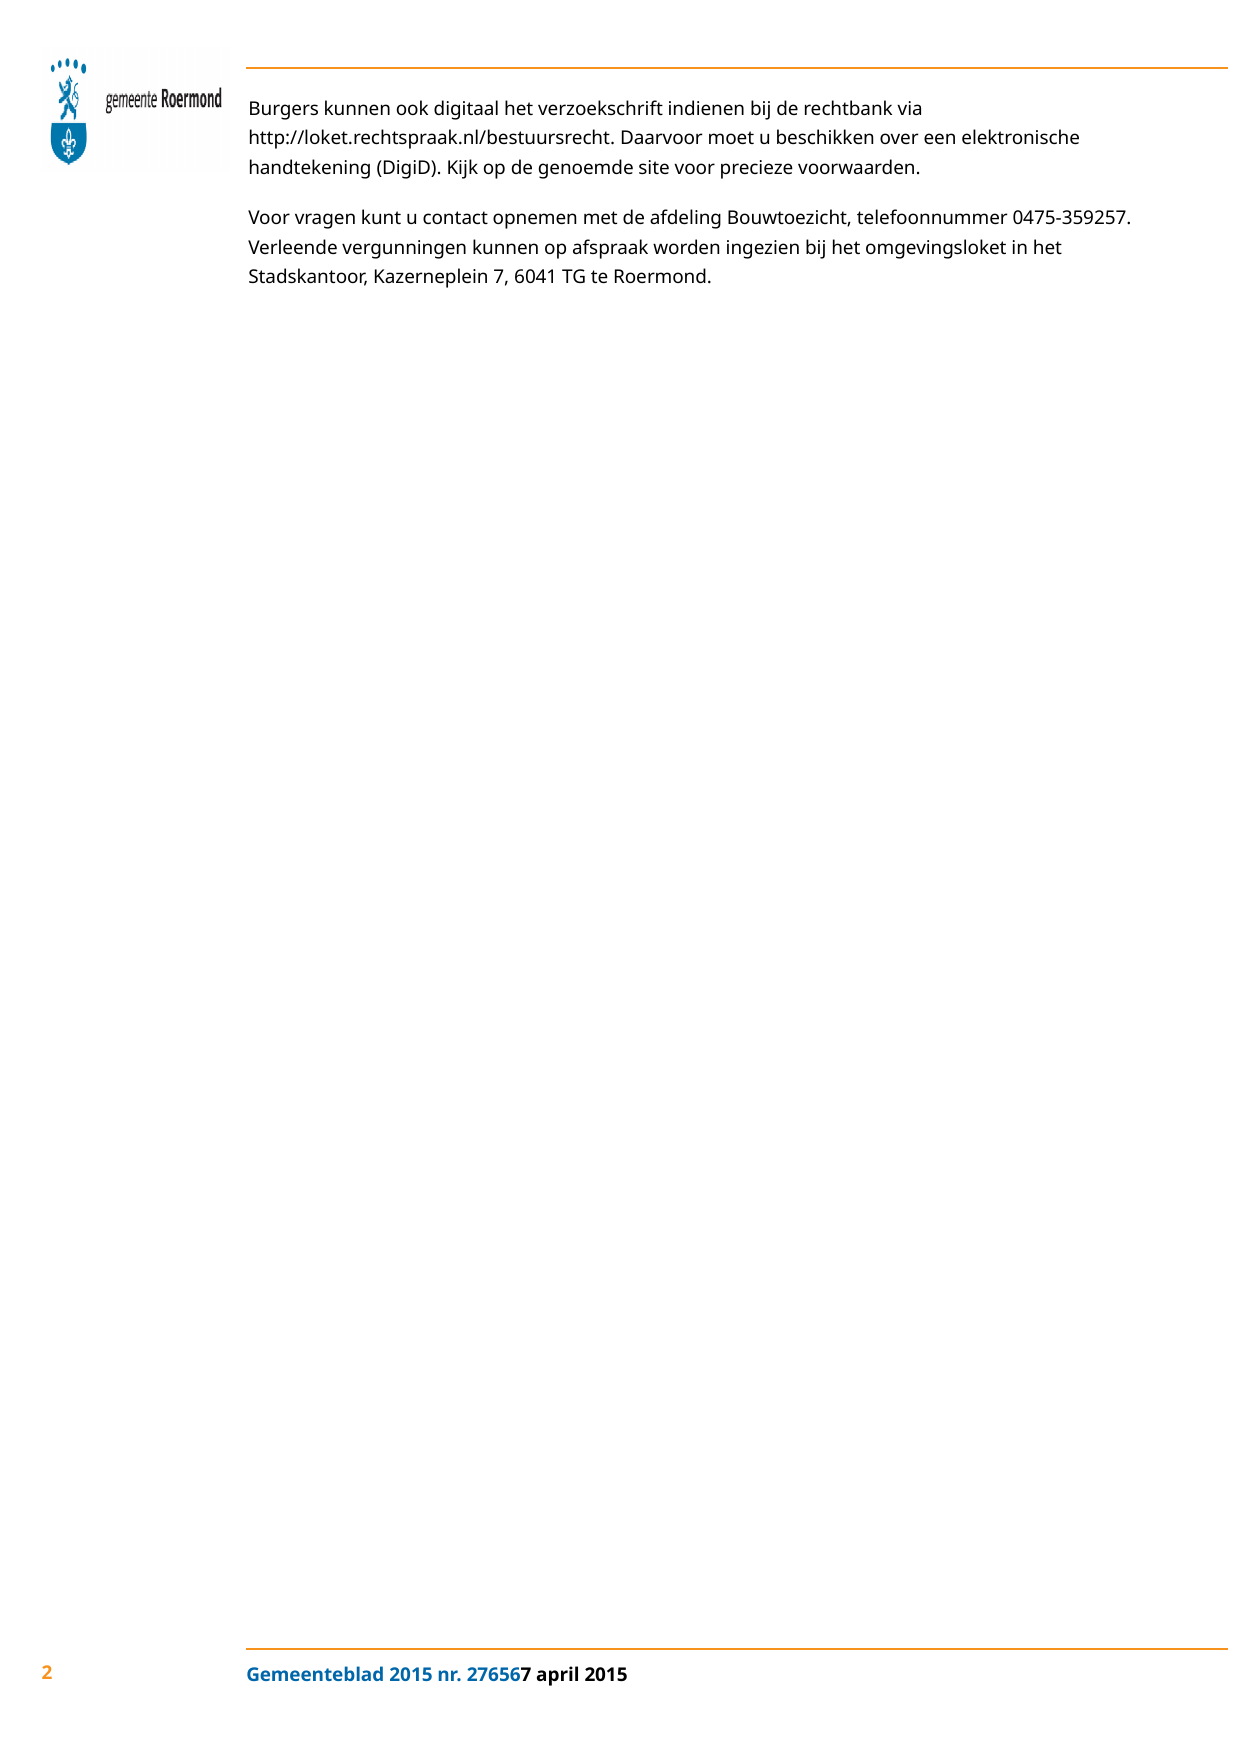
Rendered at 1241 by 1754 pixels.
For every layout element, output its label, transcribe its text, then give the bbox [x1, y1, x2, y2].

picture [41, 47, 231, 172]
text Voor vragen kunt u contact opnemen met de afdeling Bouwtoezicht, telefoonnummer 0475-359257. Verleende vergunningen kunnen op afspraak worden ingezien bij het omgevingsloket in het Stadskantoor, Kazerneplein 7, 6041 TG te Roermond. [248, 204, 1152, 289]
text Burgers kunnen ook digitaal het verzoekschrift indienen bij de rechtbank via http://loket.rechtspraak.nl/bestuursrecht. Daarvoor moet u beschikken over een elektronische handtekening (DigiD). Kijk op de genoemde site voor precieze voorwaarden. [248, 95, 1152, 180]
